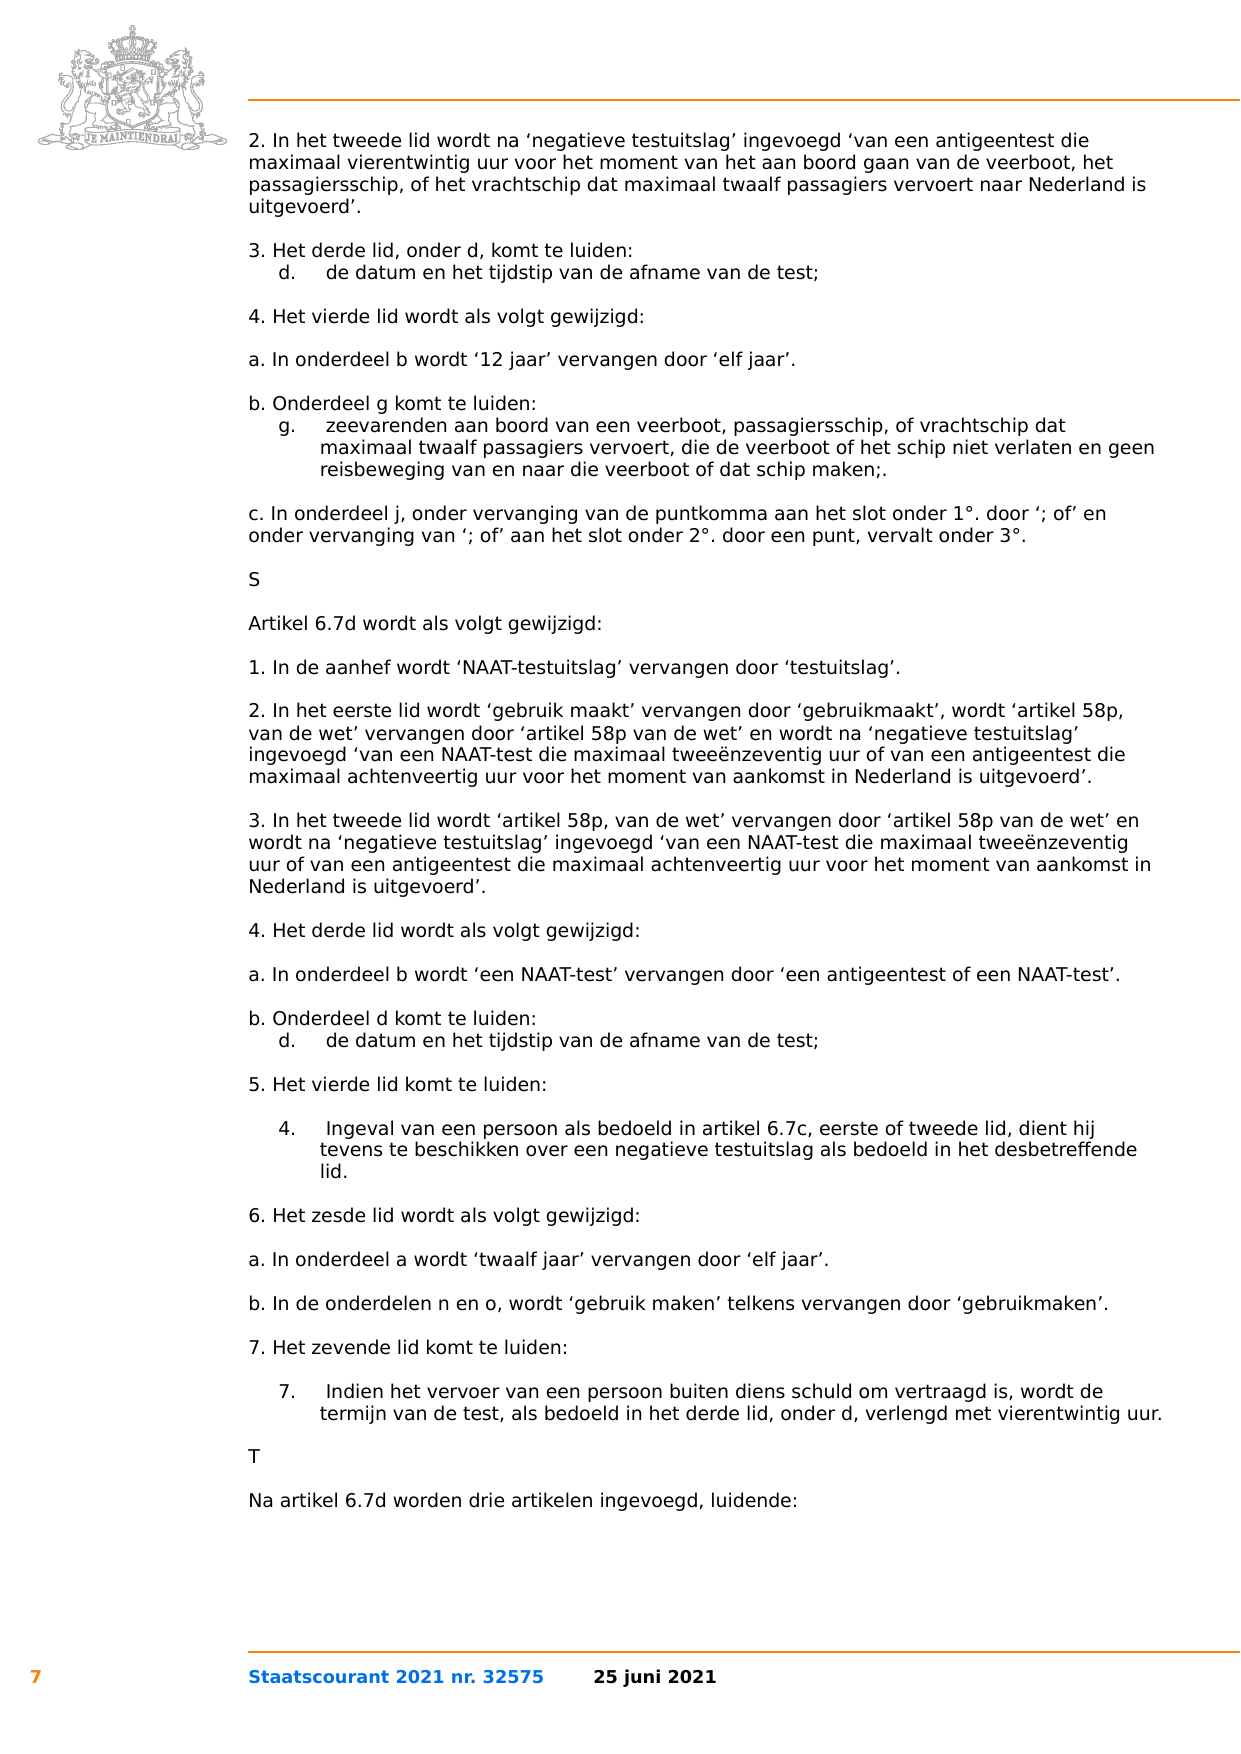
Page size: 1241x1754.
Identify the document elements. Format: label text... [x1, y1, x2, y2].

text T [248, 1446, 1163, 1468]
text d. de datum en het tijdstip van de afname van de test; [278, 262, 1163, 284]
text a. In onderdeel a wordt ‘twaalf jaar’ vervangen door ‘elf jaar’. [248, 1249, 1163, 1271]
text Na artikel 6.7d worden drie artikelen ingevoegd, luidende: [248, 1490, 1163, 1512]
text 6. Het zesde lid wordt als volgt gewijzigd: [248, 1205, 1163, 1227]
text 7. Het zevende lid komt te luiden: [248, 1337, 1163, 1359]
text g. zeevarenden aan boord van een veerboot, passagiersschip, of vrachtschip dat maximaal twaalf passagiers vervoert, die de veerboot of het schip niet verlaten en geen reisbeweging van en naar die veerboot of dat schip maken;. [278, 415, 1163, 481]
text d. de datum en het tijdstip van de afname van de test; [278, 1030, 1163, 1052]
text 4. Het vierde lid wordt als volgt gewijzigd: [248, 306, 1163, 327]
text 3. Het derde lid, onder d, komt te luiden: [248, 240, 1163, 262]
text 4. Het derde lid wordt als volgt gewijzigd: [248, 920, 1163, 942]
text 2. In het eerste lid wordt ‘gebruik maakt’ vervangen door ‘gebruikmaakt’, wordt ‘artikel 58p, van de wet’ vervangen door ‘artikel 58p van de wet’ en wordt na ‘negatieve testuitslag’ ingevoegd ‘van een NAAT-test die maximaal tweeënzeventig uur of van een antigeentest die maximaal achtenveertig uur voor het moment van aankomst in Nederland is uitgevoerd’. [248, 700, 1163, 788]
text 5. Het vierde lid komt te luiden: [248, 1073, 1163, 1096]
text 4. Ingeval van een persoon als bedoeld in artikel 6.7c, eerste of tweede lid, dient hij tevens te beschikken over een negatieve testuitslag als bedoeld in het desbetreffende lid. [278, 1117, 1163, 1183]
text Artikel 6.7d wordt als volgt gewijzigd: [248, 613, 1163, 635]
text 3. In het tweede lid wordt ‘artikel 58p, van de wet’ vervangen door ‘artikel 58p van de wet’ en wordt na ‘negatieve testuitslag’ ingevoegd ‘van een NAAT-test die maximaal tweeënzeventig uur of van een antigeentest die maximaal achtenveertig uur voor het moment van aankomst in Nederland is uitgevoerd’. [248, 810, 1163, 898]
text 7. Indien het vervoer van een persoon buiten diens schuld om vertraagd is, wordt de termijn van de test, als bedoeld in het derde lid, onder d, verlengd met vierentwintig uur. [278, 1381, 1163, 1424]
picture [38, 25, 227, 150]
text b. Onderdeel d komt te luiden: [248, 1008, 1163, 1030]
text a. In onderdeel b wordt ‘12 jaar’ vervangen door ‘elf jaar’. [248, 349, 1163, 371]
text c. In onderdeel j, onder vervanging van de puntkomma aan het slot onder 1°. door ‘; of’ en onder vervanging van ‘; of’ aan het slot onder 2°. door een punt, vervalt onder 3°. [248, 503, 1163, 547]
text b. In de onderdelen n en o, wordt ‘gebruik maken’ telkens vervangen door ‘gebruikmaken’. [248, 1293, 1163, 1315]
text S [248, 569, 1163, 591]
text 1. In de aanhef wordt ‘NAAT-testuitslag’ vervangen door ‘testuitslag’. [248, 657, 1163, 678]
text b. Onderdeel g komt te luiden: [248, 393, 1163, 415]
text a. In onderdeel b wordt ‘een NAAT-test’ vervangen door ‘een antigeentest of een NAAT-test’. [248, 964, 1163, 986]
text 2. In het tweede lid wordt na ‘negatieve testuitslag’ ingevoegd ‘van een antigeentest die maximaal vierentwintig uur voor het moment van het aan boord gaan van de veerboot, het passagiersschip, of het vrachtschip dat maximaal twaalf passagiers vervoert naar Nederland is uitgevoerd’. [248, 130, 1163, 218]
